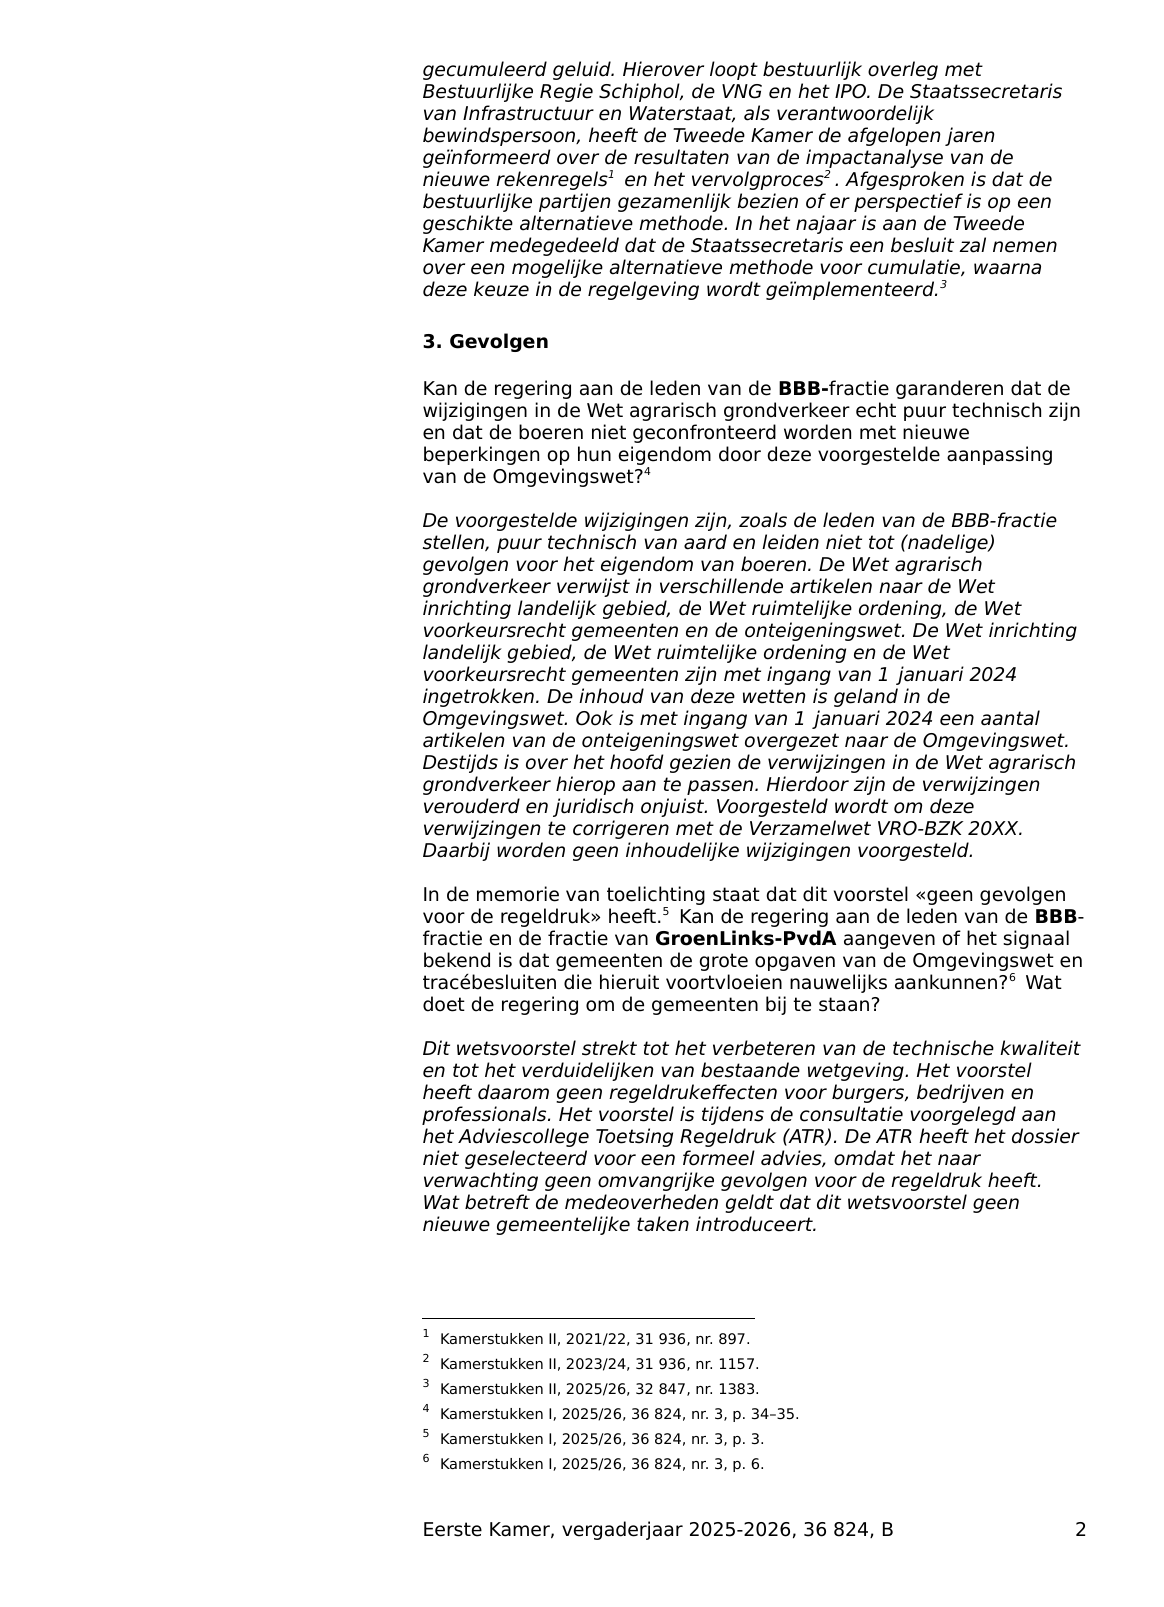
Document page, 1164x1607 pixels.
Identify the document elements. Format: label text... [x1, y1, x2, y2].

text De voorgestelde wijzigingen zijn, zoals de leden van de BBB-fractie stellen, puur technisch van aard en leiden niet tot (nadelige) gevolgen voor het eigendom van boeren. De Wet agrarisch grondverkeer verwijst in verschillende artikelen naar de Wet inrichting landelijk gebied, de Wet ruimtelijke ordening, de Wet voorkeursrecht gemeenten en de onteigeningswet. De Wet inrichting landelijk gebied, de Wet ruimtelijke ordening en de Wet voorkeursrecht gemeenten zijn met ingang van 1 januari 2024 ingetrokken. De inhoud van deze wetten is geland in de Omgevingswet. Ook is met ingang van 1 januari 2024 een aantal artikelen van de onteigeningswet overgezet naar de Omgevingswet. Destijds is over het hoofd gezien de verwijzingen in de Wet agrarisch grondverkeer hierop aan te passen. Hierdoor zijn de verwijzingen verouderd en juridisch onjuist. Voorgesteld wordt om deze verwijzingen te corrigeren met de Verzamelwet VRO-BZK 20XX. Daarbij worden geen inhoudelijke wijzigingen voorgesteld. [422, 510, 1087, 862]
text Kamerstukken I, 2025/26, 36 824, nr. 3, p. 3. [422, 1427, 1087, 1449]
text gecumuleerd geluid. Hierover loopt bestuurlijk overleg met Bestuurlijke Regie Schiphol, de VNG en het IPO. De Staatssecretaris van Infrastructuur en Waterstaat, als verantwoordelijk bewindspersoon, heeft de Tweede Kamer de afgelopen jaren geïnformeerd over de resultaten van de impactanalyse van de nieuwe rekenregels en het vervolgproces. Afgesproken is dat de bestuurlijke partijen gezamenlijk bezien of er perspectief is op een geschikte alternatieve methode. In het najaar is aan de Tweede Kamer medegedeeld dat de Staatssecretaris een besluit zal nemen over een mogelijke alternatieve methode voor cumulatie, waarna deze keuze in de regelgeving wordt geïmplementeerd. [422, 59, 1087, 301]
text In de memorie van toelichting staat dat dit voorstel «geen gevolgen voor de regeldruk» heeft. Kan de regering aan de leden van de BBB-fractie en de fractie van GroenLinks-PvdA aangeven of het signaal bekend is dat gemeenten de grote opgaven van de Omgevingswet en tracébesluiten die hieruit voortvloeien nauwelijks aankunnen? Wat doet de regering om de gemeenten bij te staan? [422, 884, 1087, 1016]
text Kamerstukken I, 2025/26, 36 824, nr. 3, p. 6. [422, 1452, 1087, 1474]
text Dit wetsvoorstel strekt tot het verbeteren van de technische kwaliteit en tot het verduidelijken van bestaande wetgeving. Het voorstel heeft daarom geen regeldrukeffecten voor burgers, bedrijven en professionals. Het voorstel is tijdens de consultatie voorgelegd aan het Adviescollege Toetsing Regeldruk (ATR). De ATR heeft het dossier niet geselecteerd voor een formeel advies, omdat het naar verwachting geen omvangrijke gevolgen voor de regeldruk heeft. Wat betreft de medeoverheden geldt dat dit wetsvoorstel geen nieuwe gemeentelijke taken introduceert. [422, 1038, 1087, 1236]
text Kan de regering aan de leden van de BBB-fractie garanderen dat de wijzigingen in de Wet agrarisch grondverkeer echt puur technisch zijn en dat de boeren niet geconfronteerd worden met nieuwe beperkingen op hun eigendom door deze voorgestelde aanpassing van de Omgevingswet? [422, 378, 1087, 488]
text Kamerstukken II, 2025/26, 32 847, nr. 1383. [422, 1377, 1087, 1399]
text Kamerstukken II, 2021/22, 31 936, nr. 897. [422, 1327, 1087, 1349]
subtitle 3. Gevolgen [422, 331, 1087, 353]
text Kamerstukken I, 2025/26, 36 824, nr. 3, p. 34–35. [422, 1402, 1087, 1424]
text Kamerstukken II, 2023/24, 31 936, nr. 1157. [422, 1352, 1087, 1374]
